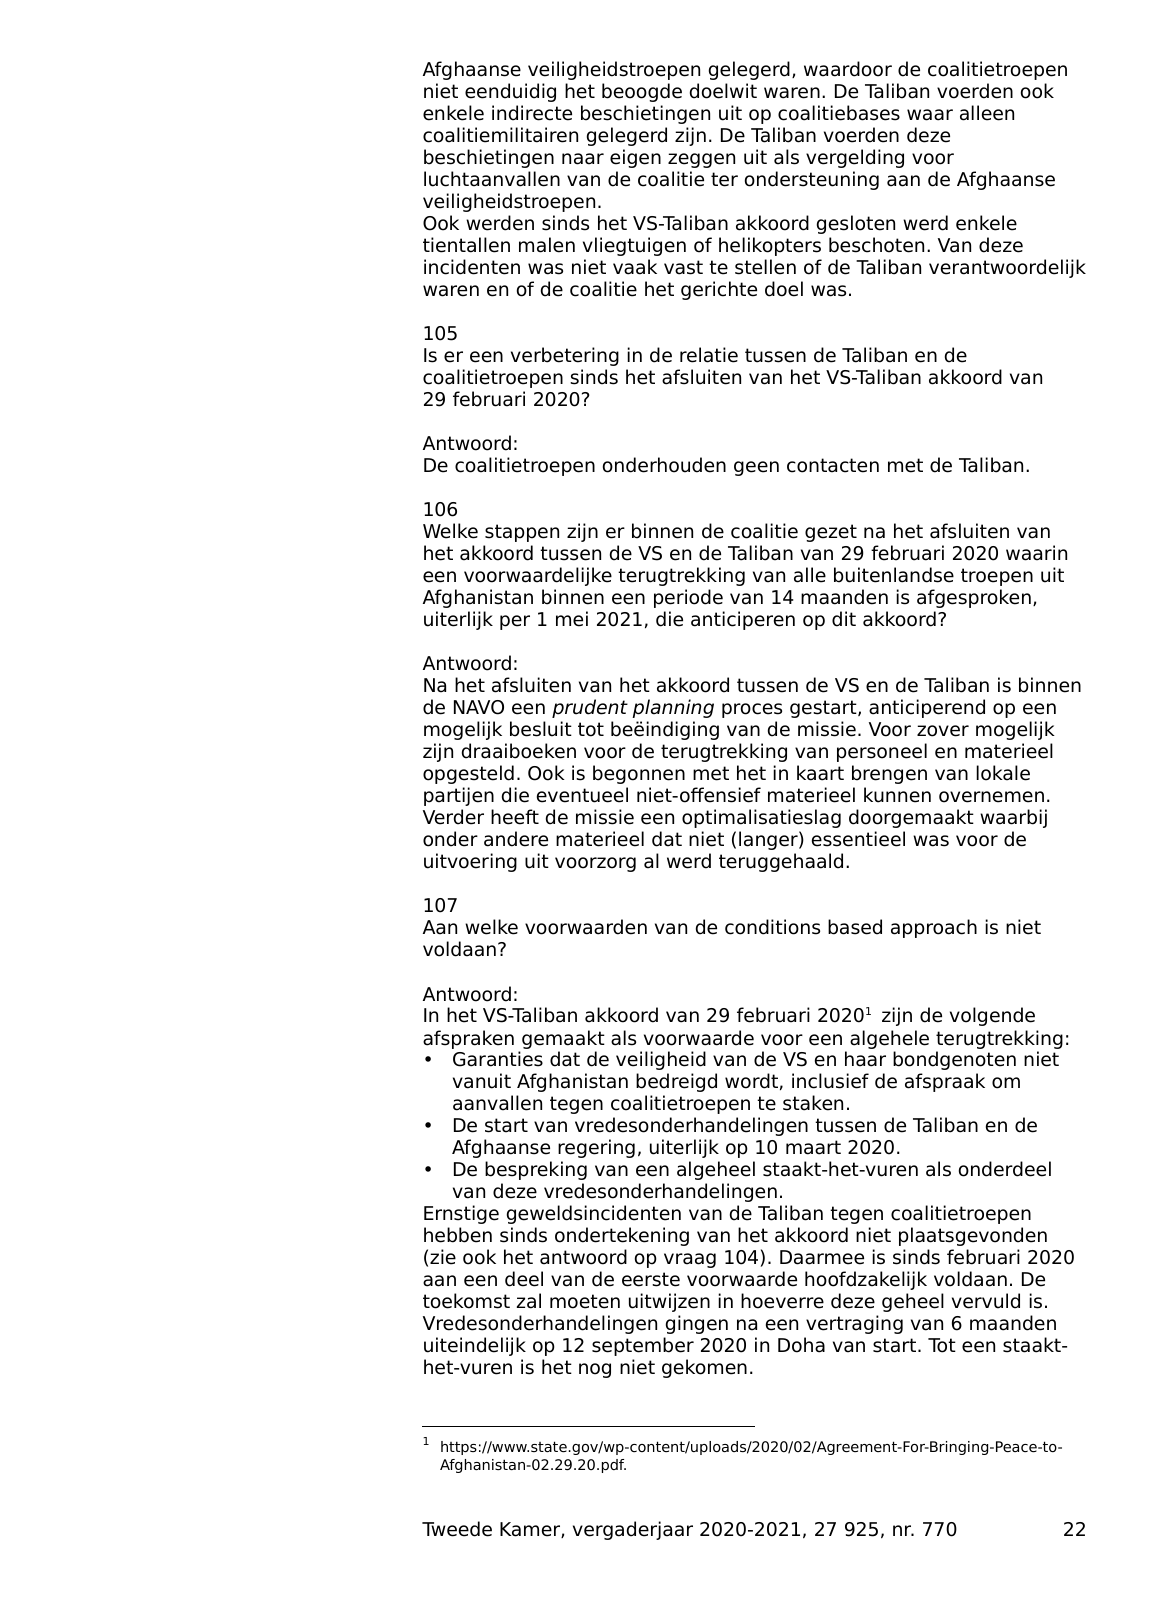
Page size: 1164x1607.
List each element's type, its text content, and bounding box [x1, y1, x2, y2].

text 106 [422, 499, 1087, 521]
text • De start van vredesonderhandelingen tussen de Taliban en de Afghaanse regering, uiterlijk op 10 maart 2020. [422, 1115, 1087, 1159]
text Vredesonderhandelingen gingen na een vertraging van 6 maanden uiteindelijk op 12 september 2020 in Doha van start. Tot een staakt-het-vuren is het nog niet gekomen. [422, 1313, 1087, 1379]
text Antwoord: [422, 653, 1087, 675]
text Is er een verbetering in de relatie tussen de Taliban en de coalitietroepen sinds het afsluiten van het VS-Taliban akkoord van 29 februari 2020? [422, 345, 1087, 411]
text In het VS-Taliban akkoord van 29 februari 2020 zijn de volgende afspraken gemaakt als voorwaarde voor een algehele terugtrekking: [422, 1005, 1087, 1049]
text Na het afsluiten van het akkoord tussen de VS en de Taliban is binnen de NAVO een prudent planning proces gestart, anticiperend op een mogelijk besluit tot beëindiging van de missie. Voor zover mogelijk zijn draaiboeken voor de terugtrekking van personeel en materieel opgesteld. Ook is begonnen met het in kaart brengen van lokale partijen die eventueel niet-offensief materieel kunnen overnemen. Verder heeft de missie een optimalisatieslag doorgemaakt waarbij onder andere materieel dat niet (langer) essentieel was voor de uitvoering uit voorzorg al werd teruggehaald. [422, 675, 1087, 873]
text Ook werden sinds het VS-Taliban akkoord gesloten werd enkele tientallen malen vliegtuigen of helikopters beschoten. Van deze incidenten was niet vaak vast te stellen of de Taliban verantwoordelijk waren en of de coalitie het gerichte doel was. [422, 213, 1087, 301]
text De coalitietroepen onderhouden geen contacten met de Taliban. [422, 455, 1087, 477]
text 107 [422, 895, 1087, 917]
text Ernstige geweldsincidenten van de Taliban tegen coalitietroepen hebben sinds ondertekening van het akkoord niet plaatsgevonden (zie ook het antwoord op vraag 104). Daarmee is sinds februari 2020 aan een deel van de eerste voorwaarde hoofdzakelijk voldaan. De toekomst zal moeten uitwijzen in hoeverre deze geheel vervuld is. [422, 1203, 1087, 1313]
text https://www.state.gov/wp-content/uploads/2020/02/Agreement-For-Bringing-Peace-to-Afghanistan-02.29.20.pdf. [422, 1435, 1087, 1474]
text Afghaanse veiligheidstroepen gelegerd, waardoor de coalitietroepen niet eenduidig het beoogde doelwit waren. De Taliban voerden ook enkele indirecte beschietingen uit op coalitiebases waar alleen coalitiemilitairen gelegerd zijn. De Taliban voerden deze beschietingen naar eigen zeggen uit als vergelding voor luchtaanvallen van de coalitie ter ondersteuning aan de Afghaanse veiligheidstroepen. [422, 59, 1087, 213]
text Antwoord: [422, 983, 1087, 1005]
text • Garanties dat de veiligheid van de VS en haar bondgenoten niet vanuit Afghanistan bedreigd wordt, inclusief de afspraak om aanvallen tegen coalitietroepen te staken. [422, 1049, 1087, 1115]
text Antwoord: [422, 433, 1087, 455]
text Welke stappen zijn er binnen de coalitie gezet na het afsluiten van het akkoord tussen de VS en de Taliban van 29 februari 2020 waarin een voorwaardelijke terugtrekking van alle buitenlandse troepen uit Afghanistan binnen een periode van 14 maanden is afgesproken, uiterlijk per 1 mei 2021, die anticiperen op dit akkoord? [422, 521, 1087, 631]
text 105 [422, 323, 1087, 345]
text Aan welke voorwaarden van de conditions based approach is niet voldaan? [422, 917, 1087, 961]
text • De bespreking van een algeheel staakt-het-vuren als onderdeel van deze vredesonderhandelingen. [422, 1159, 1087, 1203]
